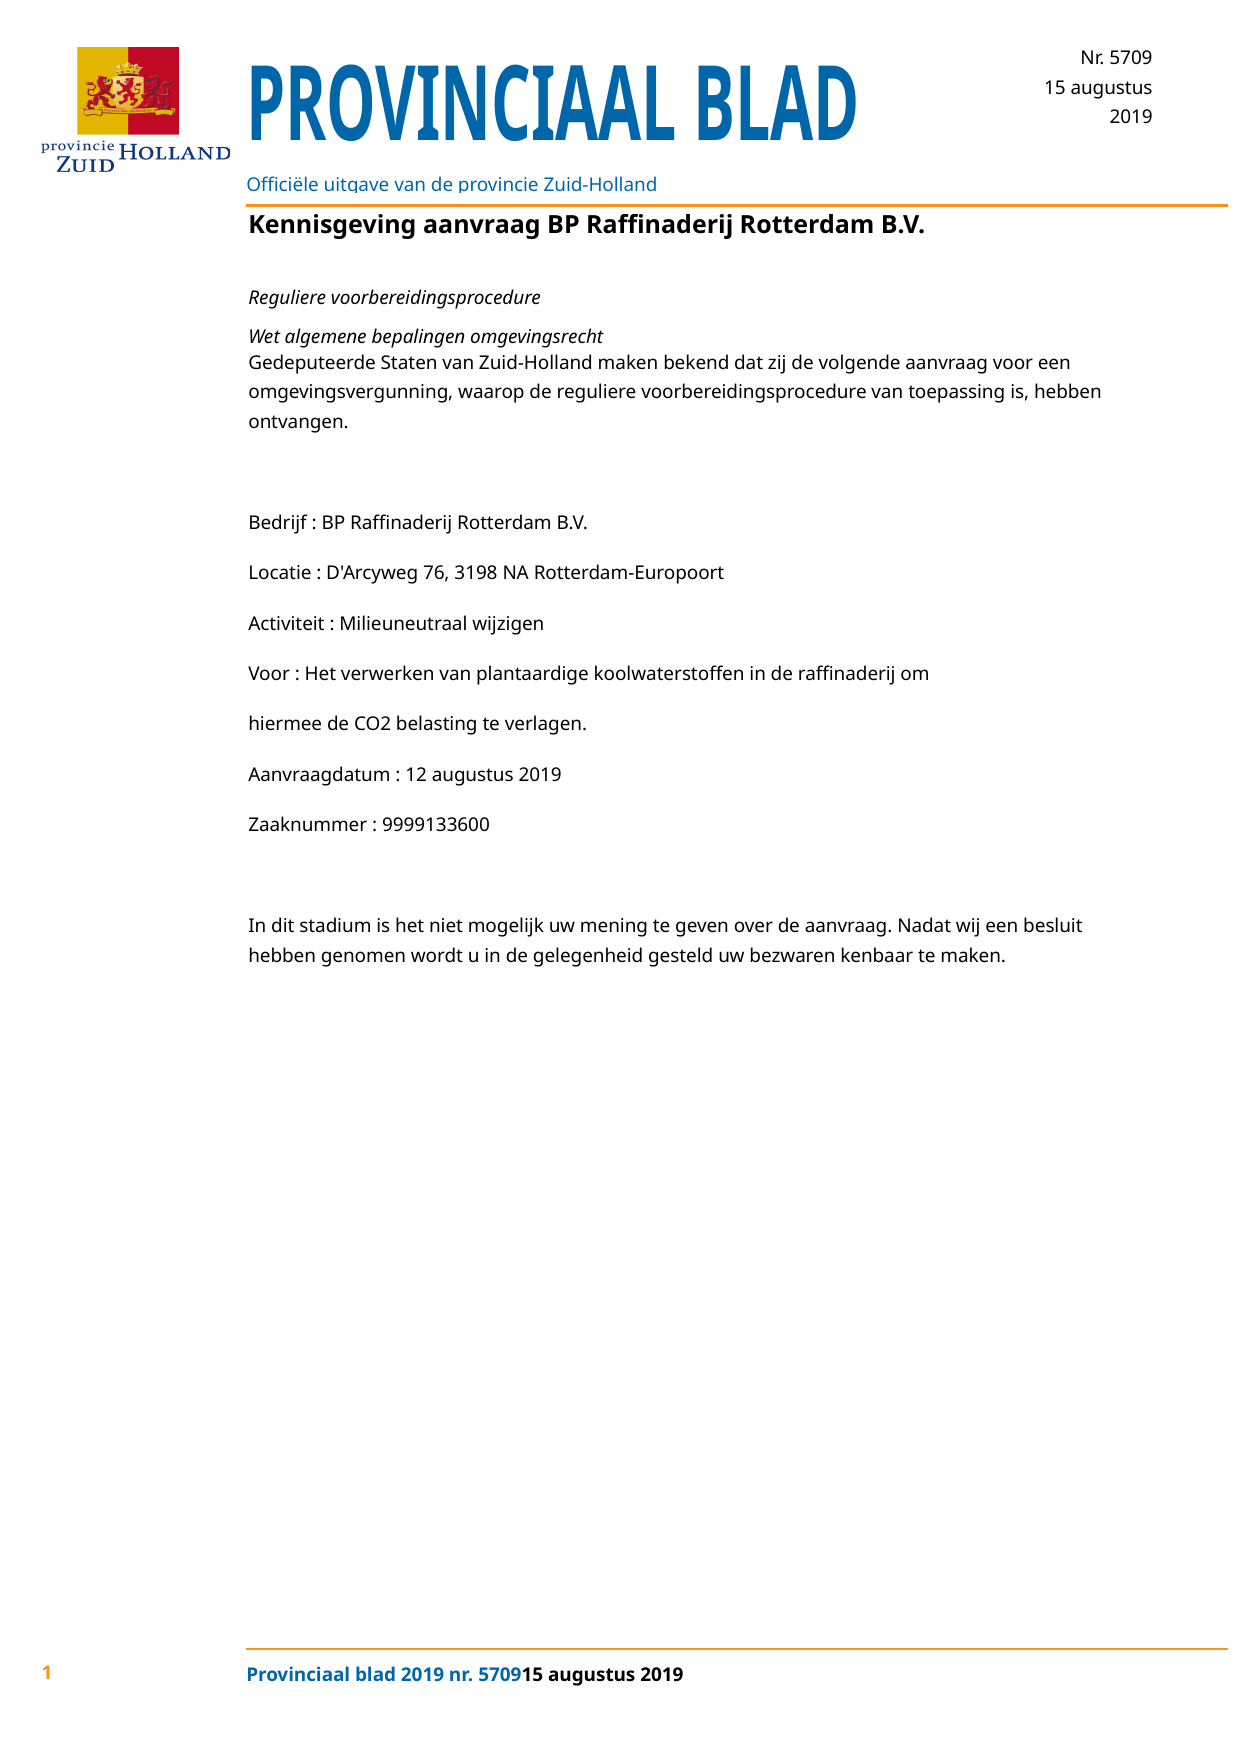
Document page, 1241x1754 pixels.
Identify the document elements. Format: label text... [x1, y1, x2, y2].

text Wet algemene bepalingen omgevingsrecht [248, 323, 1152, 349]
text Activiteit : Milieuneutraal wijzigen [248, 610, 1152, 635]
picture [41, 47, 231, 172]
text Reguliere voorbereidingsprocedure [248, 284, 1152, 309]
text Bedrijf : BP Raffinaderij Rotterdam B.V. [248, 509, 1152, 534]
text Kennisgeving aanvraag BP Raffinaderij Rotterdam B.V. [248, 207, 1152, 241]
text Aanvraagdatum : 12 augustus 2019 [248, 761, 1152, 787]
text Locatie : D'Arcyweg 76, 3198 NA Rotterdam-Europoort [248, 559, 1152, 585]
text Zaaknummer : 9999133600 [248, 811, 1152, 837]
text In dit stadium is het niet mogelijk uw mening te geven over de aanvraag. Nadat wij een besluit hebben genomen wordt u in de gelegenheid gesteld uw bezwaren kenbaar te maken. [248, 912, 1152, 967]
text Voor : Het verwerken van plantaardige koolwaterstoffen in de raffinaderij om [248, 660, 1152, 686]
text hiermee de CO2 belasting te verlagen. [248, 711, 1152, 736]
text Gedeputeerde Staten van Zuid-Holland maken bekend dat zij de volgende aanvraag voor een omgevingsvergunning, waarop de reguliere voorbereidingsprocedure van toepassing is, hebben ontvangen. [248, 349, 1152, 434]
